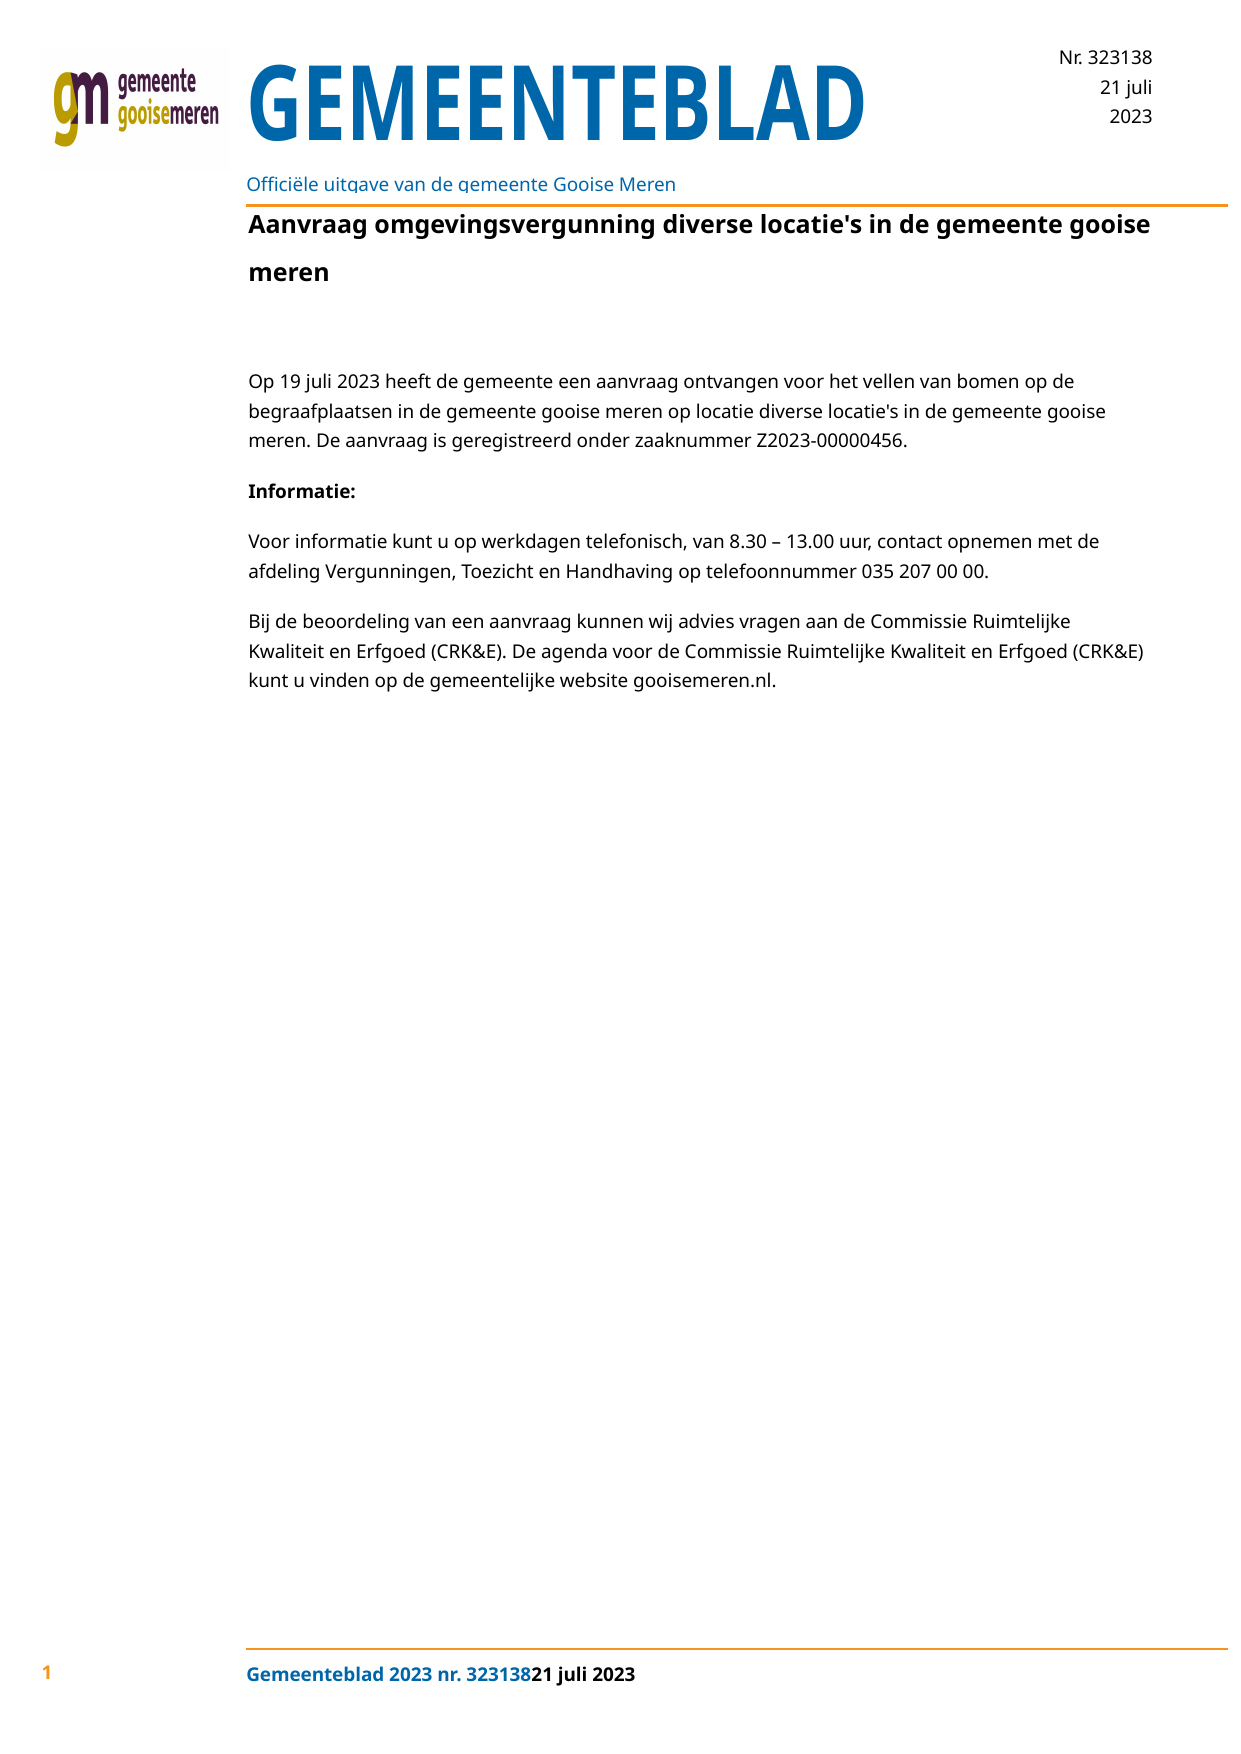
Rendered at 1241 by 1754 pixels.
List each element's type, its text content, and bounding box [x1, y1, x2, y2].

picture [41, 47, 231, 172]
text Voor informatie kunt u op werkdagen telefonisch, van 8.30 – 13.00 uur, contact opnemen met de afdeling Vergunningen, Toezicht en Handhaving op telefoonnummer 035 207 00 00. [248, 528, 1152, 584]
text Informatie: [248, 478, 1152, 504]
text Bij de beoordeling van een aanvraag kunnen wij advies vragen aan de Commissie Ruimtelijke Kwaliteit en Erfgoed (CRK&E). De agenda voor de Commissie Ruimtelijke Kwaliteit en Erfgoed (CRK&E) kunt u vinden op de gemeentelijke website gooisemeren.nl. [248, 608, 1152, 693]
text Aanvraag omgevingsvergunning diverse locatie's in de gemeente gooise meren [248, 207, 1152, 288]
text Op 19 juli 2023 heeft de gemeente een aanvraag ontvangen voor het vellen van bomen op de begraafplaatsen in de gemeente gooise meren op locatie diverse locatie's in de gemeente gooise meren. De aanvraag is geregistreerd onder zaaknummer Z2023-00000456. [248, 368, 1152, 453]
